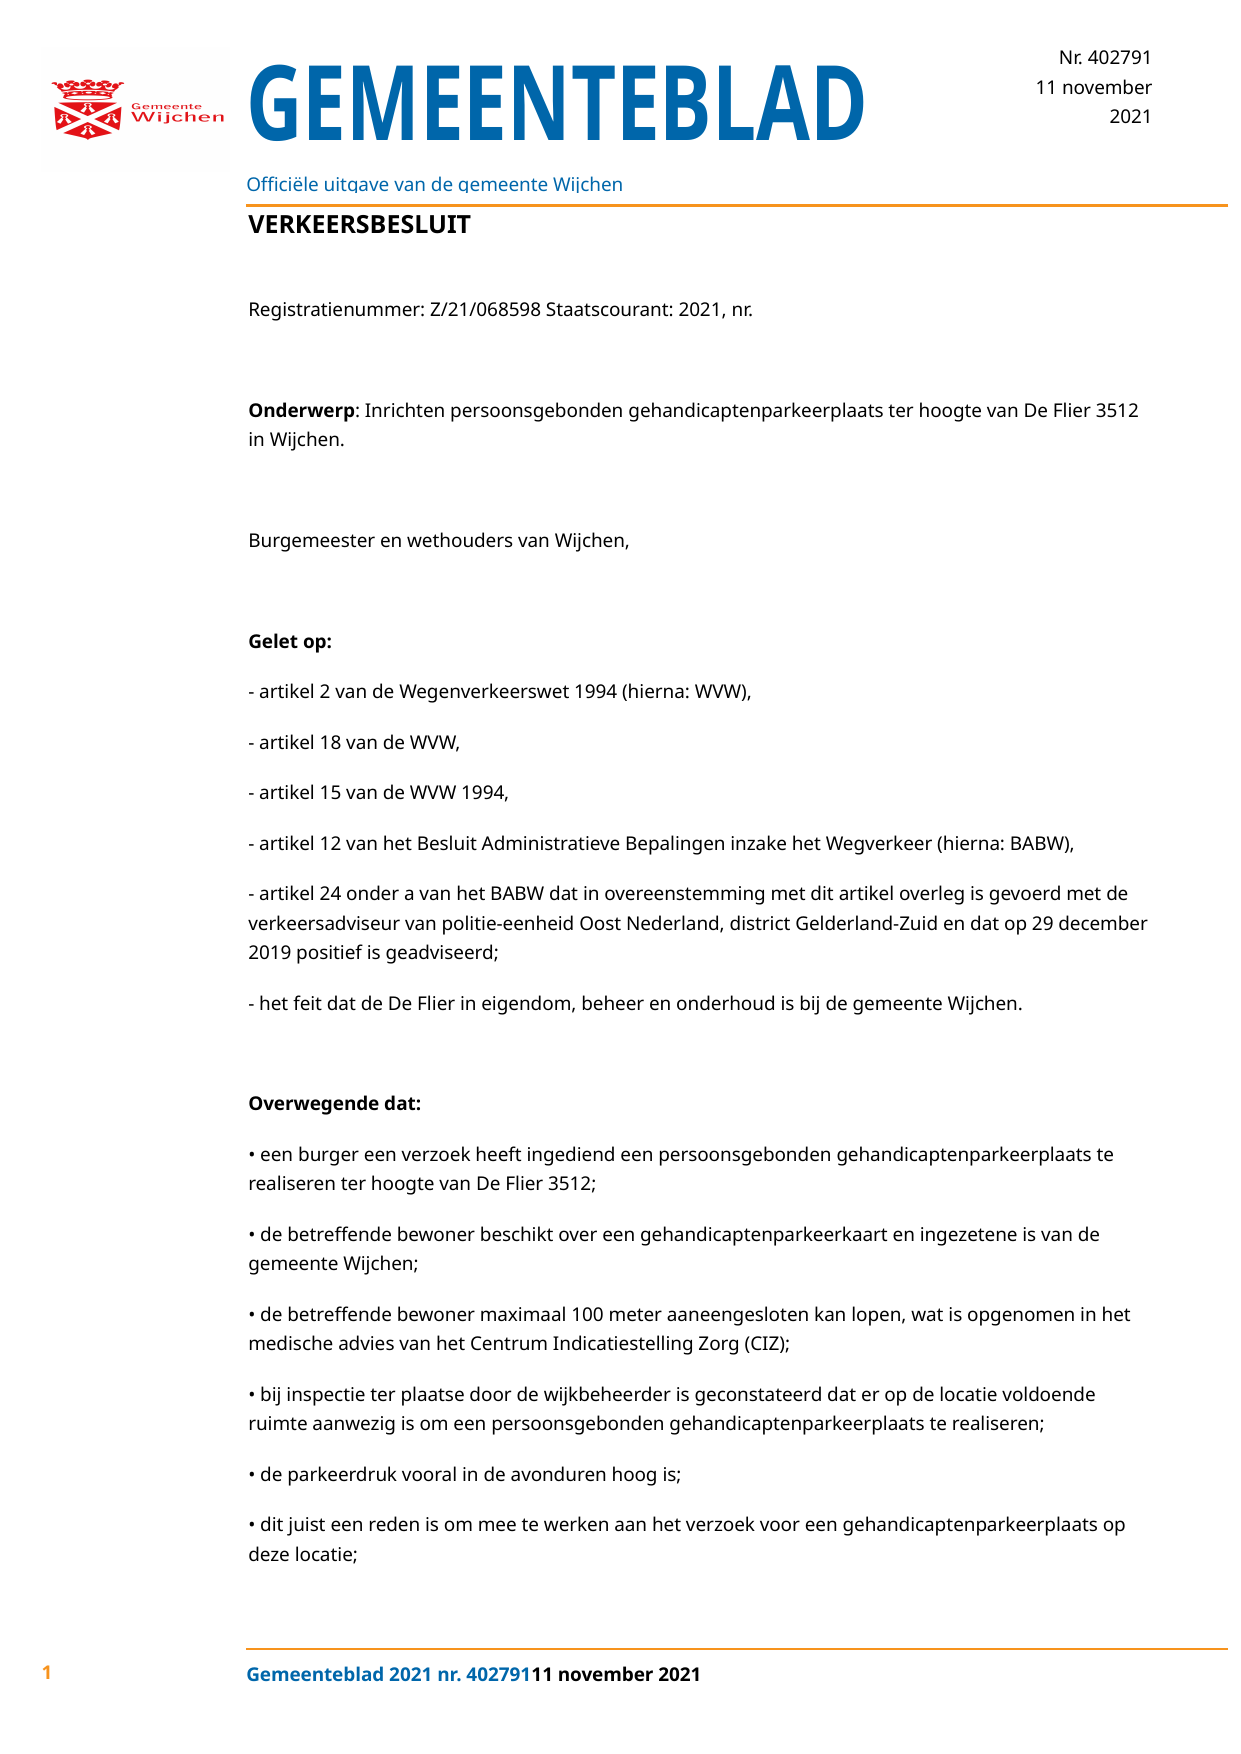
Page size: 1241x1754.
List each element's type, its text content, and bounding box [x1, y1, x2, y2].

text Gelet op: [248, 628, 1152, 654]
text • dit juist een reden is om mee te werken aan het verzoek voor een gehandicaptenparkeerplaats op deze locatie; [248, 1511, 1152, 1567]
text - artikel 18 van de WVW, [248, 729, 1152, 755]
text - artikel 15 van de WVW 1994, [248, 779, 1152, 805]
text Registratienummer: Z/21/068598 Staatscourant: 2021, nr. [248, 296, 1152, 322]
text • bij inspectie ter plaatse door de wijkbeheerder is geconstateerd dat er op de locatie voldoende ruimte aanwezig is om een persoonsgebonden gehandicaptenparkeerplaats te realiseren; [248, 1381, 1152, 1436]
text Onderwerp: Inrichten persoonsgebonden gehandicaptenparkeerplaats ter hoogte van De Flier 3512 in Wijchen. [248, 397, 1152, 452]
text Overwegende dat: [248, 1091, 1152, 1116]
text - artikel 12 van het Besluit Administratieve Bepalingen inzake het Wegverkeer (hierna: BABW), [248, 830, 1152, 856]
text • een burger een verzoek heeft ingediend een persoonsgebonden gehandicaptenparkeerplaats te realiseren ter hoogte van De Flier 3512; [248, 1141, 1152, 1196]
text • de betreffende bewoner maximaal 100 meter aaneengesloten kan lopen, wat is opgenomen in het medische advies van het Centrum Indicatiestelling Zorg (CIZ); [248, 1301, 1152, 1356]
text - het feit dat de De Flier in eigendom, beheer en onderhoud is bij de gemeente Wijchen. [248, 990, 1152, 1016]
text • de betreffende bewoner beschikt over een gehandicaptenparkeerkaart en ingezetene is van de gemeente Wijchen; [248, 1221, 1152, 1276]
text • de parkeerdruk vooral in de avonduren hoog is; [248, 1461, 1152, 1487]
text Burgemeester en wethouders van Wijchen, [248, 527, 1152, 553]
text VERKEERSBESLUIT [248, 207, 1152, 241]
picture [41, 47, 231, 172]
text - artikel 2 van de Wegenverkeerswet 1994 (hierna: WVW), [248, 678, 1152, 704]
text - artikel 24 onder a van het BABW dat in overeenstemming met dit artikel overleg is gevoerd met de verkeersadviseur van politie-eenheid Oost Nederland, district Gelderland-Zuid en dat op 29 december 2019 positief is geadviseerd; [248, 880, 1152, 965]
